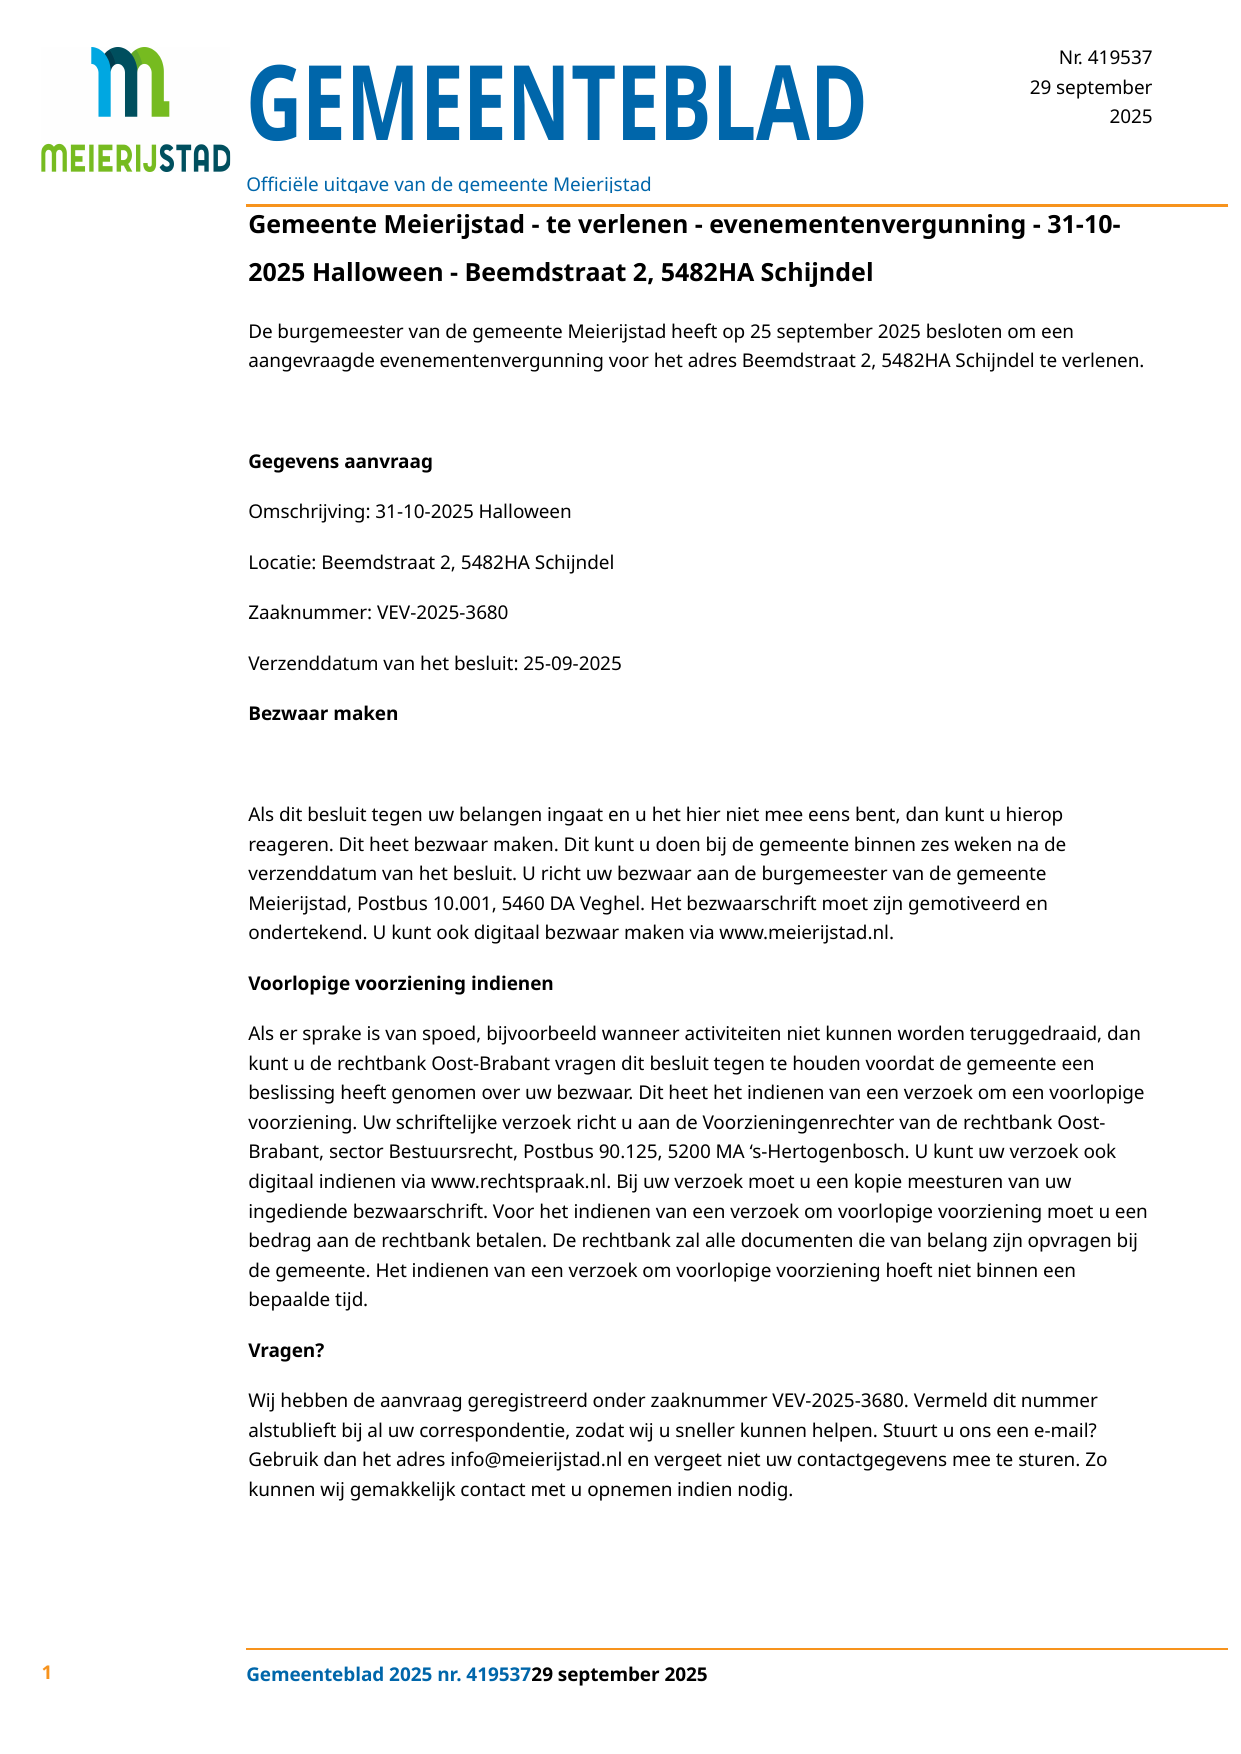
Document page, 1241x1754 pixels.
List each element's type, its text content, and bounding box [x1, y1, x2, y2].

picture [41, 47, 231, 172]
text Vragen? [248, 1337, 1152, 1363]
text Gemeente Meierijstad - te verlenen - evenementenvergunning - 31-10-2025 Halloween - Beemdstraat 2, 5482HA Schijndel [248, 207, 1152, 288]
text Verzenddatum van het besluit: 25-09-2025 [248, 650, 1152, 676]
text Omschrijving: 31-10-2025 Halloween [248, 499, 1152, 524]
text Als er sprake is van spoed, bijvoorbeeld wanneer activiteiten niet kunnen worden teruggedraaid, dan kunt u de rechtbank Oost-Brabant vragen dit besluit tegen te houden voordat de gemeente een beslissing heeft genomen over uw bezwaar. Dit heet het indienen van een verzoek om een voorlopige voorziening. Uw schriftelijke verzoek richt u aan de Voorzieningenrechter van de rechtbank Oost-Brabant, sector Bestuursrecht, Postbus 90.125, 5200 MA ‘s-Hertogenbosch. U kunt uw verzoek ook digitaal indienen via www.rechtspraak.nl. Bij uw verzoek moet u een kopie meesturen van uw ingediende bezwaarschrift. Voor het indienen van een verzoek om voorlopige voorziening moet u een bedrag aan de rechtbank betalen. De rechtbank zal alle documenten die van belang zijn opvragen bij de gemeente. Het indienen van een verzoek om voorlopige voorziening hoeft niet binnen een bepaalde tijd. [248, 1020, 1152, 1312]
text Bezwaar maken [248, 700, 1152, 726]
text De burgemeester van de gemeente Meierijstad heeft op 25 september 2025 besloten om een aangevraagde evenementenvergunning voor het adres Beemdstraat 2, 5482HA Schijndel te verlenen. [248, 318, 1152, 373]
text Locatie: Beemdstraat 2, 5482HA Schijndel [248, 549, 1152, 575]
text Zaaknummer: VEV-2025-3680 [248, 599, 1152, 625]
text Gegevens aanvraag [248, 448, 1152, 474]
text Als dit besluit tegen uw belangen ingaat en u het hier niet mee eens bent, dan kunt u hierop reageren. Dit heet bezwaar maken. Dit kunt u doen bij de gemeente binnen zes weken na de verzenddatum van het besluit. U richt uw bezwaar aan de burgemeester van de gemeente Meierijstad, Postbus 10.001, 5460 DA Veghel. Het bezwaarschrift moet zijn gemotiveerd en ondertekend. U kunt ook digitaal bezwaar maken via www.meierijstad.nl. [248, 801, 1152, 945]
text Wij hebben de aanvraag geregistreerd onder zaaknummer VEV-2025-3680. Vermeld dit nummer alstublieft bij al uw correspondentie, zodat wij u sneller kunnen helpen. Stuurt u ons een e-mail? Gebruik dan het adres info@meierijstad.nl en vergeet niet uw contactgegevens mee te sturen. Zo kunnen wij gemakkelijk contact met u opnemen indien nodig. [248, 1387, 1152, 1502]
text Voorlopige voorziening indienen [248, 970, 1152, 996]
